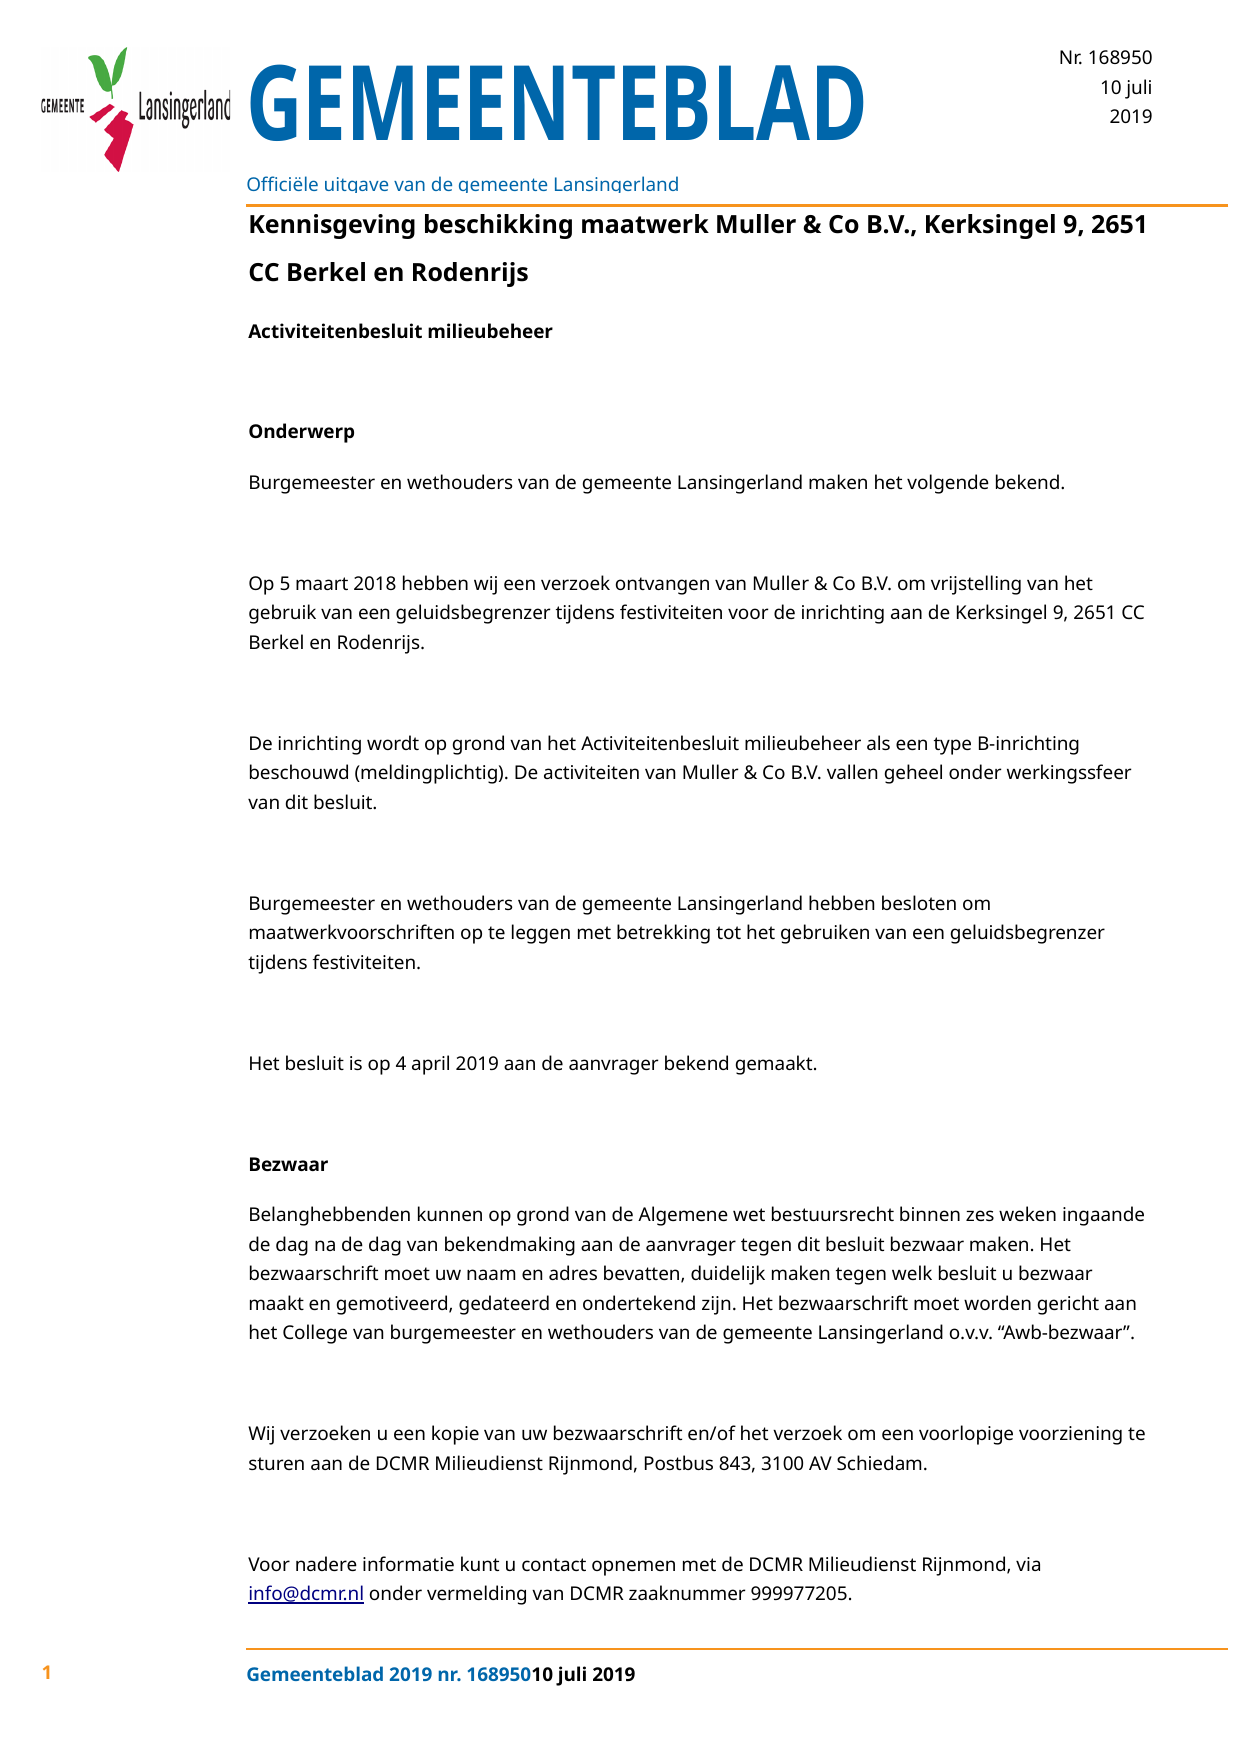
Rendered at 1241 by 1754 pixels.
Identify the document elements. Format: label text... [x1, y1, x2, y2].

picture [41, 47, 231, 172]
text Onderwerp [248, 419, 1152, 444]
text Activiteitenbesluit milieubeheer [248, 318, 1152, 344]
text Op 5 maart 2018 hebben wij een verzoek ontvangen van Muller & Co B.V. om vrijstelling van het gebruik van een geluidsbegrenzer tijdens festiviteiten voor de inrichting aan de Kerksingel 9, 2651 CC Berkel en Rodenrijs. [248, 570, 1152, 655]
text Het besluit is op 4 april 2019 aan de aanvrager bekend gemaakt. [248, 1050, 1152, 1076]
text Kennisgeving beschikking maatwerk Muller & Co B.V., Kerksingel 9, 2651 CC Berkel en Rodenrijs [248, 207, 1152, 288]
text Belanghebbenden kunnen op grond van de Algemene wet bestuursrecht binnen zes weken ingaande de dag na de dag van bekendmaking aan de aanvrager tegen dit besluit bezwaar maken. Het bezwaarschrift moet uw naam en adres bevatten, duidelijk maken tegen welk besluit u bezwaar maakt en gemotiveerd, gedateerd en ondertekend zijn. Het bezwaarschrift moet worden gericht aan het College van burgemeester en wethouders van de gemeente Lansingerland o.v.v. “Awb-bezwaar”. [248, 1201, 1152, 1345]
text Bezwaar [248, 1151, 1152, 1177]
text De inrichting wordt op grond van het Activiteitenbesluit milieubeheer als een type B-inrichting beschouwd (meldingplichtig). De activiteiten van Muller & Co B.V. vallen geheel onder werkingssfeer van dit besluit. [248, 730, 1152, 815]
text Burgemeester en wethouders van de gemeente Lansingerland maken het volgende bekend. [248, 469, 1152, 495]
text Wij verzoeken u een kopie van uw bezwaarschrift en/of het verzoek om een voorlopige voorziening te sturen aan de DCMR Milieudienst Rijnmond, Postbus 843, 3100 AV Schiedam. [248, 1420, 1152, 1476]
text Burgemeester en wethouders van de gemeente Lansingerland hebben besloten om maatwerkvoorschriften op te leggen met betrekking tot het gebruiken van een geluidsbegrenzer tijdens festiviteiten. [248, 890, 1152, 975]
text Voor nadere informatie kunt u contact opnemen met de DCMR Milieudienst Rijnmond, via info@dcmr.nl onder vermelding van DCMR zaaknummer 999977205. [248, 1551, 1152, 1606]
